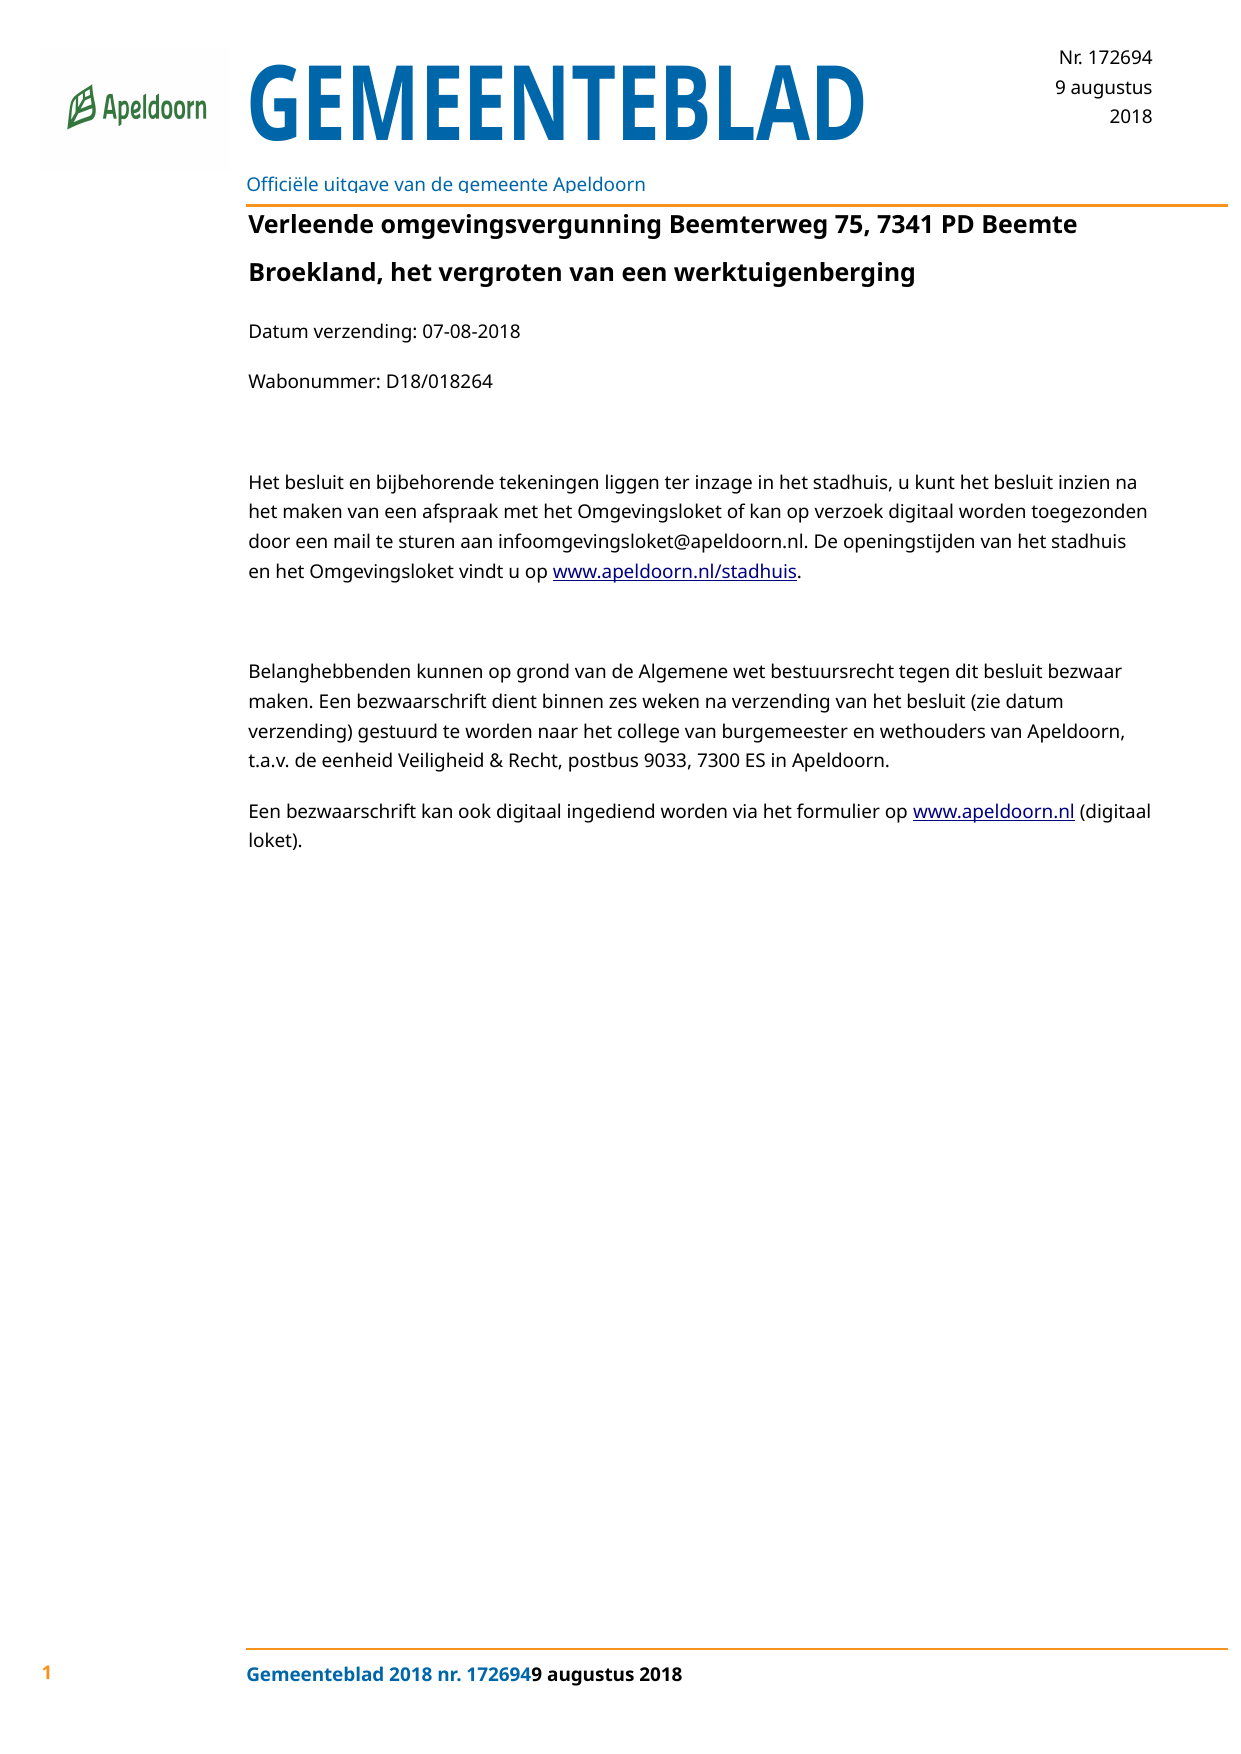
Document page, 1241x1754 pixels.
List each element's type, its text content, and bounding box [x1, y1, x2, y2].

text Belanghebbenden kunnen op grond van de Algemene wet bestuursrecht tegen dit besluit bezwaar maken. Een bezwaarschrift dient binnen zes weken na verzending van het besluit (zie datum verzending) gestuurd te worden naar het college van burgemeester en wethouders van Apeldoorn, t.a.v. de eenheid Veiligheid & Recht, postbus 9033, 7300 ES in Apeldoorn. [248, 659, 1152, 773]
text Wabonummer: D18/018264 [248, 368, 1152, 394]
text Datum verzending: 07-08-2018 [248, 318, 1152, 344]
text Verleende omgevingsvergunning Beemterweg 75, 7341 PD Beemte Broekland, het vergroten van een werktuigenberging [248, 207, 1152, 288]
picture [41, 47, 231, 172]
text Een bezwaarschrift kan ook digitaal ingediend worden via het formulier op www.apeldoorn.nl (digitaal loket). [248, 798, 1152, 853]
text Het besluit en bijbehorende tekeningen liggen ter inzage in het stadhuis, u kunt het besluit inzien na het maken van een afspraak met het Omgevingsloket of kan op verzoek digitaal worden toegezonden door een mail te sturen aan infoomgevingsloket@apeldoorn.nl. De openingstijden van het stadhuis en het Omgevingsloket vindt u op www.apeldoorn.nl/stadhuis. [248, 469, 1152, 584]
